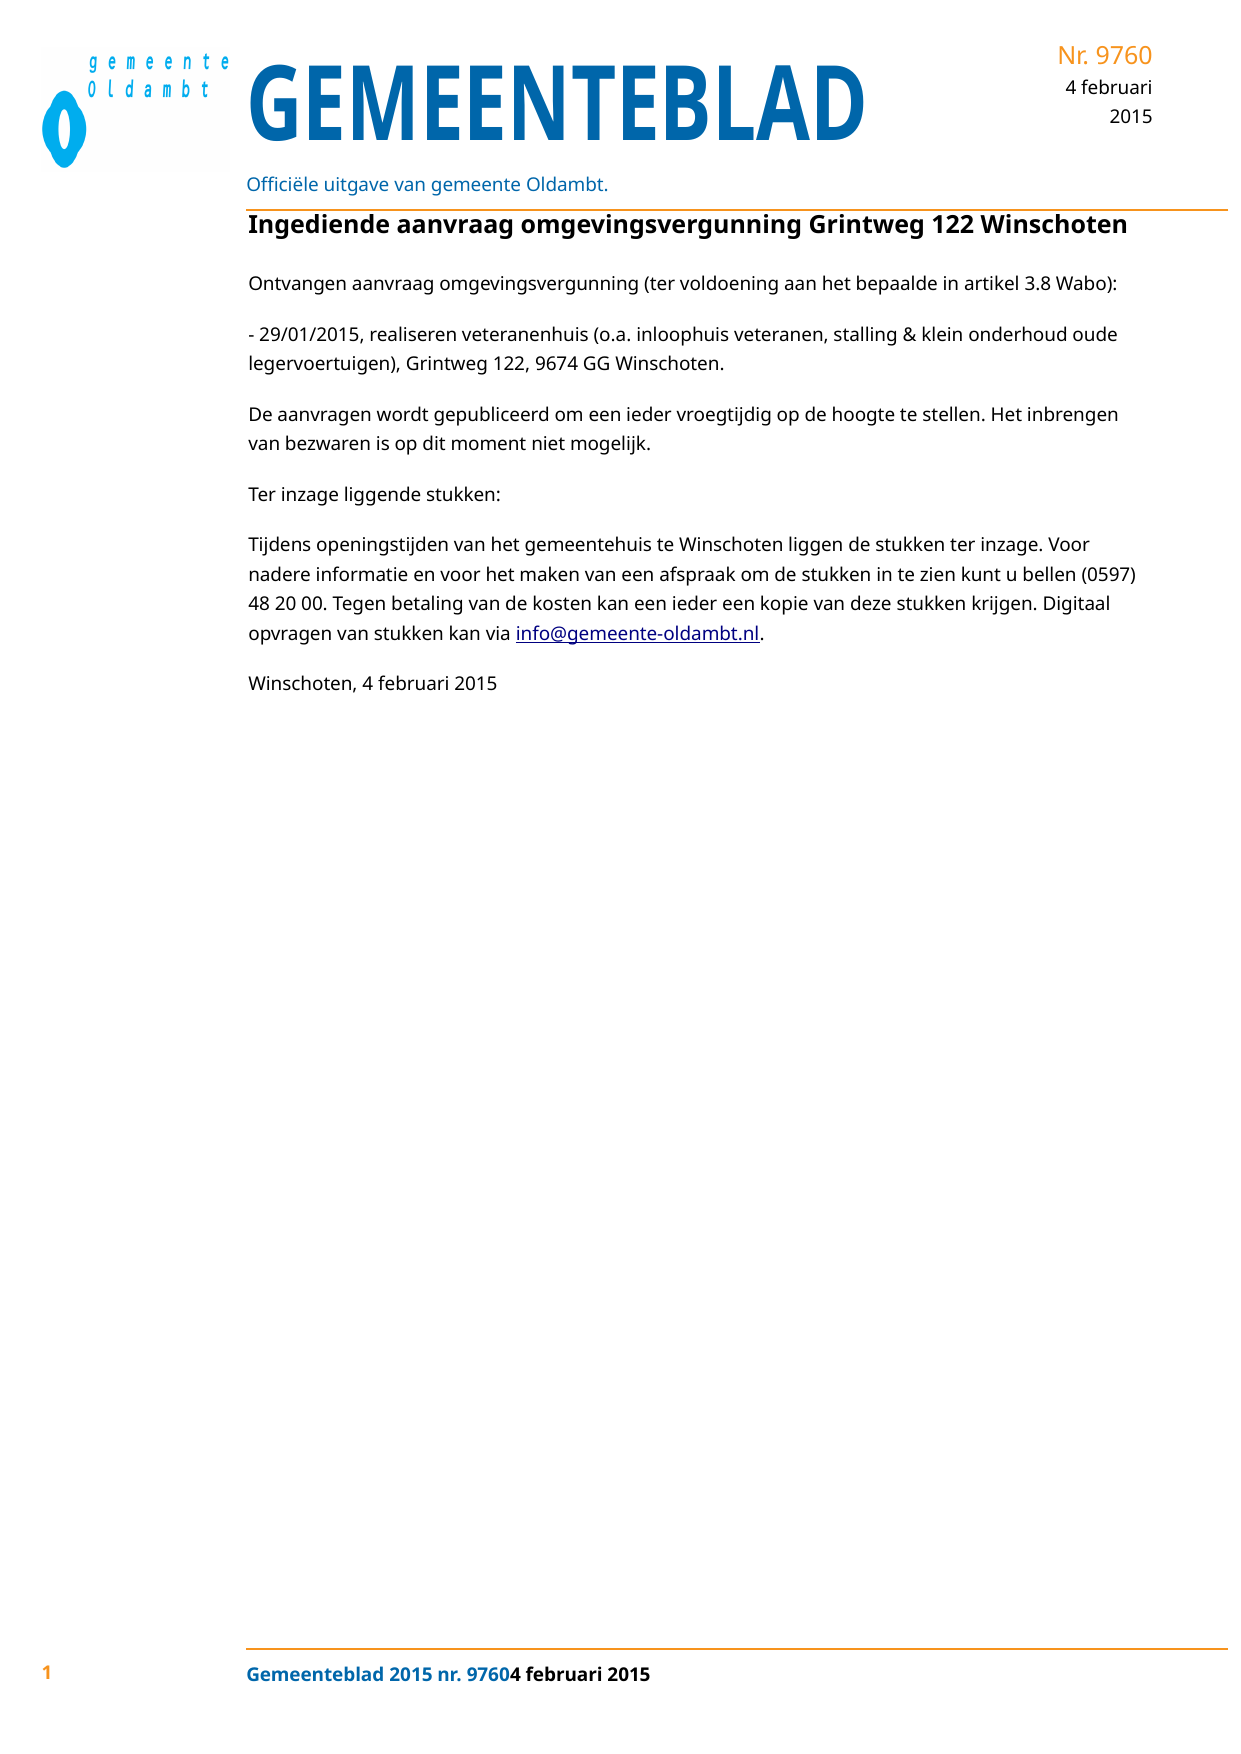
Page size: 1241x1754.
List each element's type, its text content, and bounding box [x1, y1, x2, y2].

text De aanvragen wordt gepubliceerd om een ieder vroegtijdig op de hoogte te stellen. Het inbrengen van bezwaren is op dit moment niet mogelijk. [248, 401, 1152, 456]
text Ontvangen aanvraag omgevingsvergunning (ter voldoening aan het bepaalde in artikel 3.8 Wabo): [248, 270, 1152, 296]
picture [41, 47, 231, 172]
text Winschoten, 4 februari 2015 [248, 670, 1152, 696]
text Tijdens openingstijden van het gemeentehuis te Winschoten liggen de stukken ter inzage. Voor nadere informatie en voor het maken van een afspraak om de stukken in te zien kunt u bellen (0597) 48 20 00. Tegen betaling van de kosten kan een ieder een kopie van deze stukken krijgen. Digitaal opvragen van stukken kan via info@gemeente-oldambt.nl. [248, 531, 1152, 646]
text Ter inzage liggende stukken: [248, 481, 1152, 506]
text Ingediende aanvraag omgevingsvergunning Grintweg 122 Winschoten [248, 211, 1152, 241]
text - 29/01/2015, realiseren veteranenhuis (o.a. inloophuis veteranen, stalling & klein onderhoud oude legervoertuigen), Grintweg 122, 9674 GG Winschoten. [248, 321, 1152, 376]
